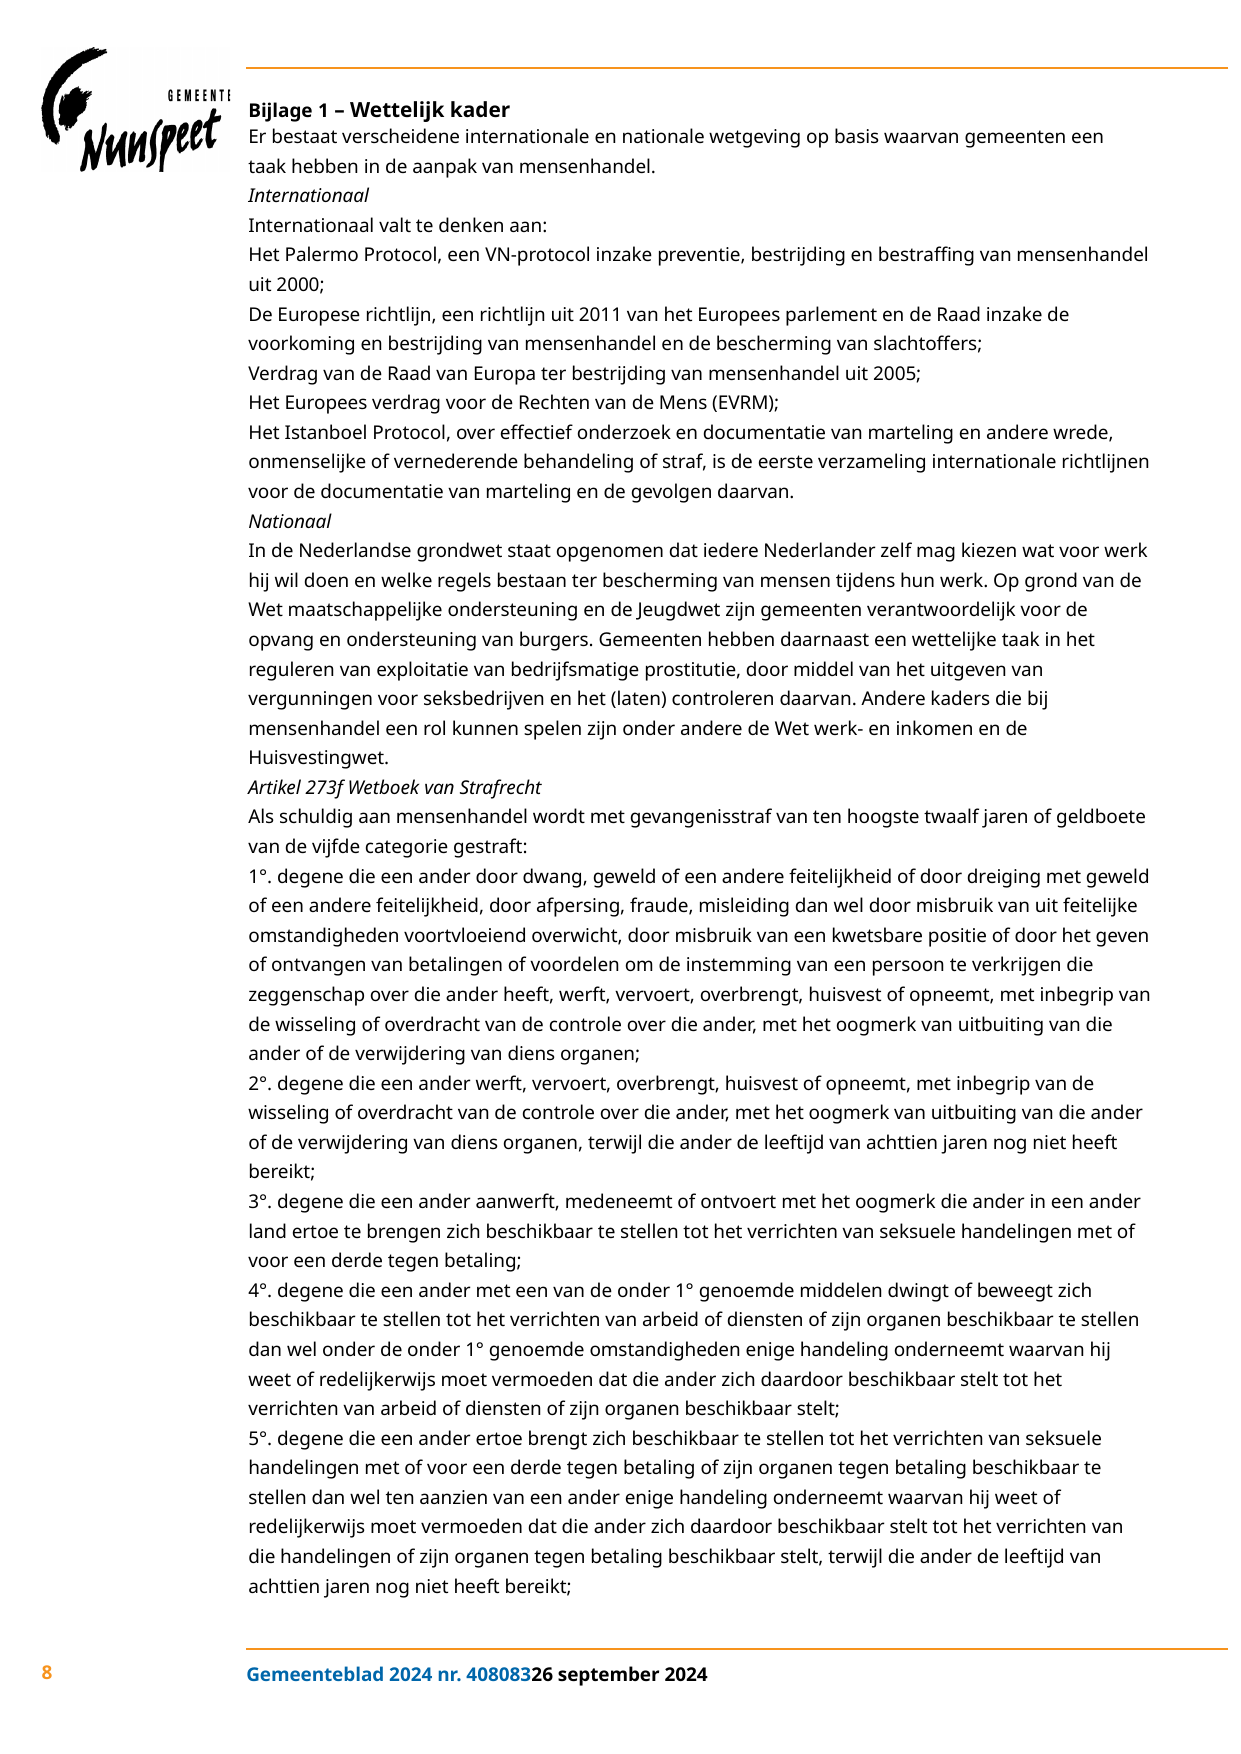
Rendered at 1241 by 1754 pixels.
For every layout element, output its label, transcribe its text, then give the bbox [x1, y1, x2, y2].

text 2°. degene die een ander werft, vervoert, overbrengt, huisvest of opneemt, met inbegrip van de wisseling of overdracht van de controle over die ander, met het oogmerk van uitbuiting van die ander of de verwijdering van diens organen, terwijl die ander de leeftijd van achttien jaren nog niet heeft bereikt; [248, 1070, 1152, 1184]
text Het Palermo Protocol, een VN-protocol inzake preventie, bestrijding en bestraffing van mensenhandel uit 2000; [248, 242, 1152, 297]
text Artikel 273f Wetboek van Strafrecht [248, 774, 1152, 800]
text De Europese richtlijn, een richtlijn uit 2011 van het Europees parlement en de Raad inzake de voorkoming en bestrijding van mensenhandel en de bescherming van slachtoffers; [248, 301, 1152, 356]
text Bijlage 1 – Wettelijk kader [248, 95, 1152, 123]
text Er bestaat verscheidene internationale en nationale wetgeving op basis waarvan gemeenten een [248, 123, 1152, 149]
text Als schuldig aan mensenhandel wordt met gevangenisstraf van ten hoogste twaalf jaren of geldboete van de vijfde categorie gestraft: [248, 804, 1152, 859]
text 4°. degene die een ander met een van de onder 1° genoemde middelen dwingt of beweegt zich beschikbaar te stellen tot het verrichten van arbeid of diensten of zijn organen beschikbaar te stellen dan wel onder de onder 1° genoemde omstandigheden enige handeling onderneemt waarvan hij weet of redelijkerwijs moet vermoeden dat die ander zich daardoor beschikbaar stelt tot het verrichten van arbeid of diensten of zijn organen beschikbaar stelt; [248, 1277, 1152, 1421]
text Internationaal valt te denken aan: [248, 212, 1152, 238]
text In de Nederlandse grondwet staat opgenomen dat iedere Nederlander zelf mag kiezen wat voor werk hij wil doen en welke regels bestaan ter bescherming van mensen tijdens hun werk. Op grond van de Wet maatschappelijke ondersteuning en de Jeugdwet zijn gemeenten verantwoordelijk voor de opvang en ondersteuning van burgers. Gemeenten hebben daarnaast een wettelijke taak in het reguleren van exploitatie van bedrijfsmatige prostitutie, door middel van het uitgeven van vergunningen voor seksbedrijven en het (laten) controleren daarvan. Andere kaders die bij mensenhandel een rol kunnen spelen zijn onder andere de Wet werk- en inkomen en de Huisvestingwet. [248, 537, 1152, 770]
text Het Istanboel Protocol, over effectief onderzoek en documentatie van marteling en andere wrede, onmenselijke of vernederende behandeling of straf, is de eerste verzameling internationale richtlijnen voor de documentatie van marteling en de gevolgen daarvan. [248, 419, 1152, 504]
text 3°. degene die een ander aanwerft, medeneemt of ontvoert met het oogmerk die ander in een ander land ertoe te brengen zich beschikbaar te stellen tot het verrichten van seksuele handelingen met of voor een derde tegen betaling; [248, 1188, 1152, 1273]
text Het Europees verdrag voor de Rechten van de Mens (EVRM); [248, 389, 1152, 415]
picture [41, 47, 231, 172]
text Verdrag van de Raad van Europa ter bestrijding van mensenhandel uit 2005; [248, 360, 1152, 386]
text Internationaal [248, 182, 1152, 208]
text 5°. degene die een ander ertoe brengt zich beschikbaar te stellen tot het verrichten van seksuele handelingen met of voor een derde tegen betaling of zijn organen tegen betaling beschikbaar te stellen dan wel ten aanzien van een ander enige handeling onderneemt waarvan hij weet of redelijkerwijs moet vermoeden dat die ander zich daardoor beschikbaar stelt tot het verrichten van die handelingen of zijn organen tegen betaling beschikbaar stelt, terwijl die ander de leeftijd van achttien jaren nog niet heeft bereikt; [248, 1425, 1152, 1599]
text taak hebben in de aanpak van mensenhandel. [248, 153, 1152, 179]
text Nationaal [248, 508, 1152, 534]
text 1°. degene die een ander door dwang, geweld of een andere feitelijkheid of door dreiging met geweld of een andere feitelijkheid, door afpersing, fraude, misleiding dan wel door misbruik van uit feitelijke omstandigheden voortvloeiend overwicht, door misbruik van een kwetsbare positie of door het geven of ontvangen van betalingen of voordelen om de instemming van een persoon te verkrijgen die zeggenschap over die ander heeft, werft, vervoert, overbrengt, huisvest of opneemt, met inbegrip van de wisseling of overdracht van de controle over die ander, met het oogmerk van uitbuiting van die ander of de verwijdering van diens organen; [248, 863, 1152, 1066]
